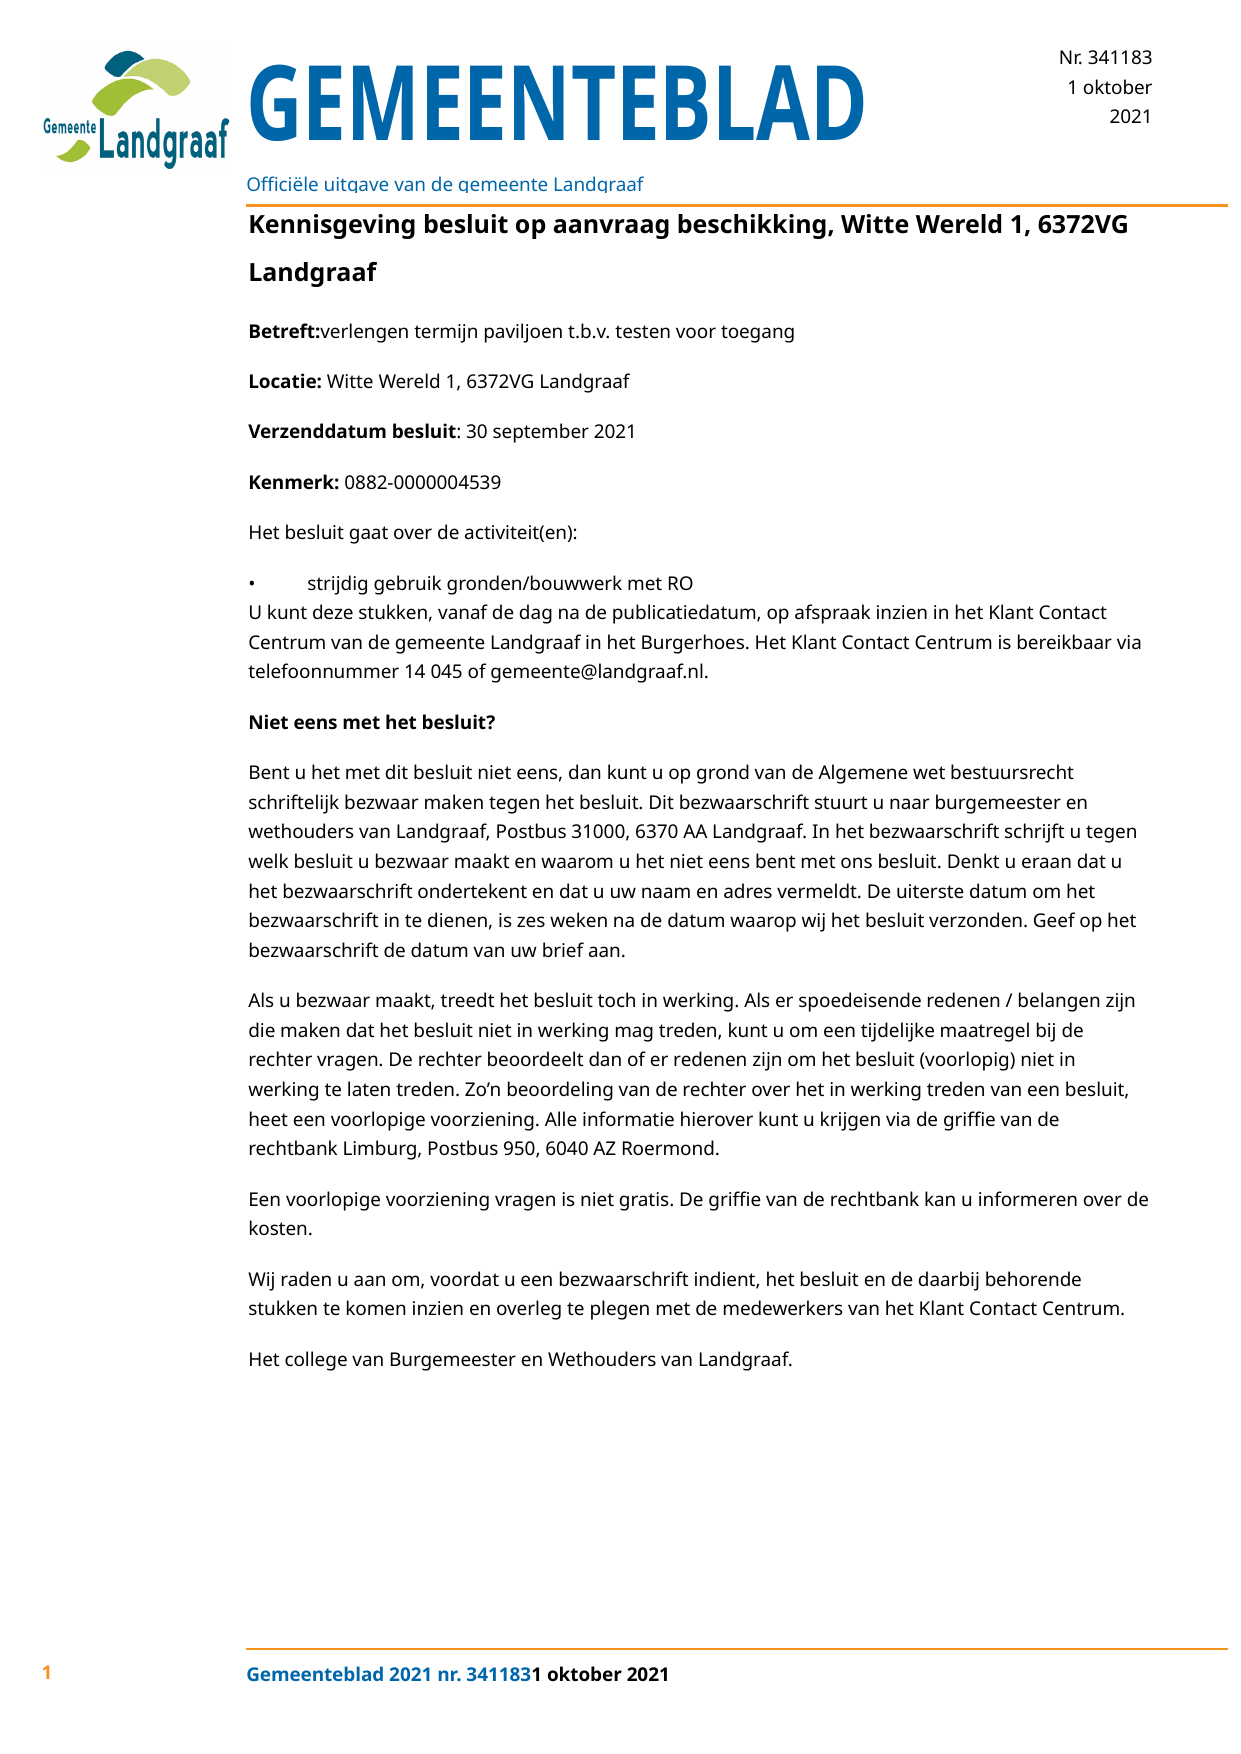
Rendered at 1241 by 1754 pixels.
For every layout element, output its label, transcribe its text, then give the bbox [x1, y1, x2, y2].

text Een voorlopige voorziening vragen is niet gratis. De griffie van de rechtbank kan u informeren over de kosten. [248, 1186, 1152, 1241]
text Bent u het met dit besluit niet eens, dan kunt u op grond van de Algemene wet bestuursrecht schriftelijk bezwaar maken tegen het besluit. Dit bezwaarschrift stuurt u naar burgemeester en wethouders van Landgraaf, Postbus 31000, 6370 AA Landgraaf. In het bezwaarschrift schrijft u tegen welk besluit u bezwaar maakt en waarom u het niet eens bent met ons besluit. Denkt u eraan dat u het bezwaarschrift ondertekent en dat u uw naam en adres vermeldt. De uiterste datum om het bezwaarschrift in te dienen, is zes weken na de datum waarop wij het besluit verzonden. Geef op het bezwaarschrift de datum van uw brief aan. [248, 759, 1152, 963]
text Kennisgeving besluit op aanvraag beschikking, Witte Wereld 1, 6372VG Landgraaf [248, 207, 1152, 288]
text Wij raden u aan om, voordat u een bezwaarschrift indient, het besluit en de daarbij behorende stukken te komen inzien en overleg te plegen met de medewerkers van het Klant Contact Centrum. [248, 1266, 1152, 1321]
text Als u bezwaar maakt, treedt het besluit toch in werking. Als er spoedeisende redenen / belangen zijn die maken dat het besluit niet in werking mag treden, kunt u om een tijdelijke maatregel bij de rechter vragen. De rechter beoordeelt dan of er redenen zijn om het besluit (voorlopig) niet in werking te laten treden. Zo’n beoordeling van de rechter over het in werking treden van een besluit, heet een voorlopige voorziening. Alle informatie hierover kunt u krijgen via de griffie van de rechtbank Limburg, Postbus 950, 6040 AZ Roermond. [248, 987, 1152, 1161]
text Locatie: Witte Wereld 1, 6372VG Landgraaf [248, 368, 1152, 394]
text Verzenddatum besluit: 30 september 2021 [248, 419, 1152, 444]
picture [41, 47, 231, 172]
text Het college van Burgemeester en Wethouders van Landgraaf. [248, 1346, 1152, 1372]
text Betreft:verlengen termijn paviljoen t.b.v. testen voor toegang [248, 318, 1152, 344]
text U kunt deze stukken, vanaf de dag na de publicatiedatum, op afspraak inzien in het Klant Contact Centrum van de gemeente Landgraaf in het Burgerhoes. Het Klant Contact Centrum is bereikbaar via telefoonnummer 14 045 of gemeente@landgraaf.nl. [248, 599, 1152, 684]
text Het besluit gaat over de activiteit(en): [248, 519, 1152, 545]
text Kenmerk: 0882-0000004539 [248, 469, 1152, 495]
list strijdig gebruik gronden/bouwwerk met RO [248, 570, 1152, 596]
text Niet eens met het besluit? [248, 709, 1152, 735]
